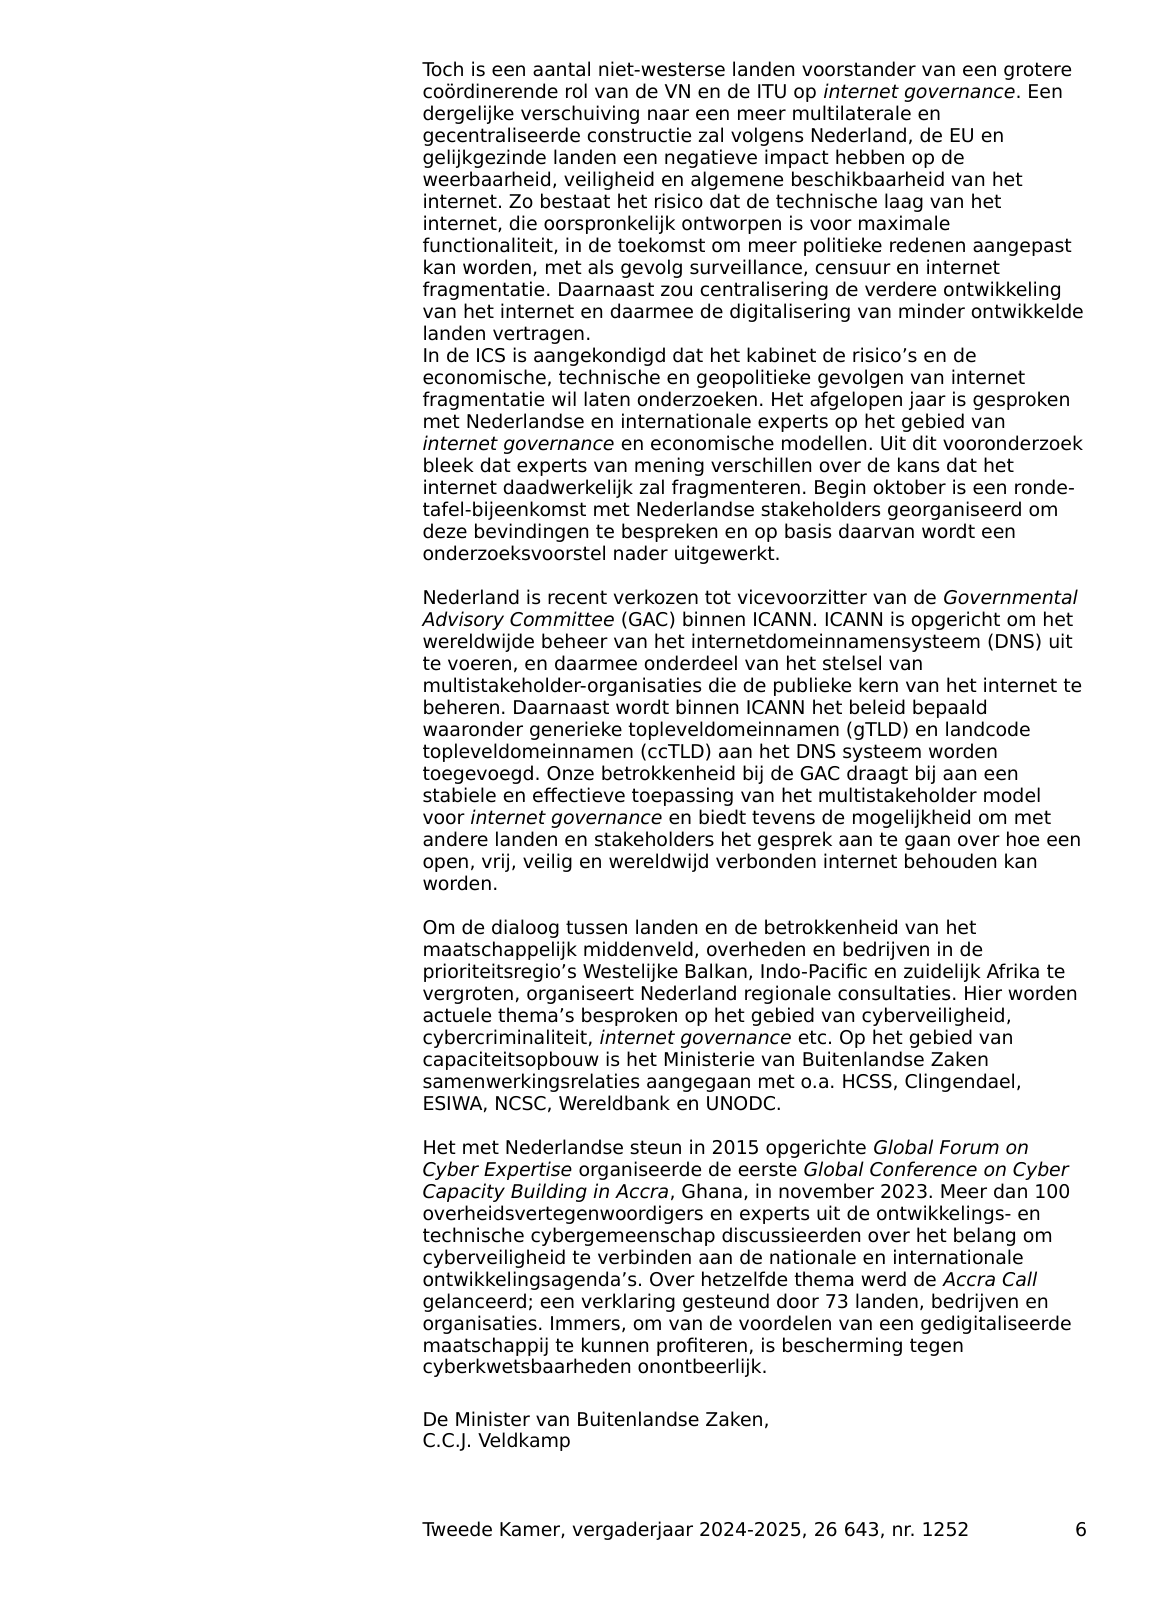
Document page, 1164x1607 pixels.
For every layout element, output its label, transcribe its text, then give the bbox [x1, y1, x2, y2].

text Om de dialoog tussen landen en de betrokkenheid van het maatschappelijk middenveld, overheden en bedrijven in de prioriteitsregio’s Westelijke Balkan, Indo-Pacific en zuidelijk Afrika te vergroten, organiseert Nederland regionale consultaties. Hier worden actuele thema’s besproken op het gebied van cyberveiligheid, cybercriminaliteit, internet governance etc. Op het gebied van capaciteitsopbouw is het Ministerie van Buitenlandse Zaken samenwerkingsrelaties aangegaan met o.a. HCSS, Clingendael, ESIWA, NCSC, Wereldbank en UNODC. [422, 917, 1087, 1114]
text In de ICS is aangekondigd dat het kabinet de risico’s en de economische, technische en geopolitieke gevolgen van internet fragmentatie wil laten onderzoeken. Het afgelopen jaar is gesproken met Nederlandse en internationale experts op het gebied van internet governance en economische modellen. Uit dit vooronderzoek bleek dat experts van mening verschillen over de kans dat het internet daadwerkelijk zal fragmenteren. Begin oktober is een ronde-tafel-bijeenkomst met Nederlandse stakeholders georganiseerd om deze bevindingen te bespreken en op basis daarvan wordt een onderzoeksvoorstel nader uitgewerkt. [422, 345, 1087, 564]
text Het met Nederlandse steun in 2015 opgerichte Global Forum on Cyber Expertise organiseerde de eerste Global Conference on Cyber Capacity Building in Accra, Ghana, in november 2023. Meer dan 100 overheidsvertegenwoordigers en experts uit de ontwikkelings- en technische cybergemeenschap discussieerden over het belang om cyberveiligheid te verbinden aan de nationale en internationale ontwikkelingsagenda’s. Over hetzelfde thema werd de Accra Call gelanceerd; een verklaring gesteund door 73 landen, bedrijven en organisaties. Immers, om van de voordelen van een gedigitaliseerde maatschappij te kunnen profiteren, is bescherming tegen cyberkwetsbaarheden onontbeerlijk. [422, 1137, 1087, 1378]
text Nederland is recent verkozen tot vicevoorzitter van de Governmental Advisory Committee (GAC) binnen ICANN. ICANN is opgericht om het wereldwijde beheer van het internetdomeinnamensysteem (DNS) uit te voeren, en daarmee onderdeel van het stelsel van multistakeholder-organisaties die de publieke kern van het internet te beheren. Daarnaast wordt binnen ICANN het beleid bepaald waaronder generieke topleveldomeinnamen (gTLD) en landcode topleveldomeinnamen (ccTLD) aan het DNS systeem worden toegevoegd. Onze betrokkenheid bij de GAC draagt bij aan een stabiele en effectieve toepassing van het multistakeholder model voor internet governance en biedt tevens de mogelijkheid om met andere landen en stakeholders het gesprek aan te gaan over hoe een open, vrij, veilig en wereldwijd verbonden internet behouden kan worden. [422, 587, 1087, 894]
text De Minister van Buitenlandse Zaken, C.C.J. Veldkamp [422, 1408, 1087, 1452]
text Toch is een aantal niet-westerse landen voorstander van een grotere coördinerende rol van de VN en de ITU op internet governance. Een dergelijke verschuiving naar een meer multilaterale en gecentraliseerde constructie zal volgens Nederland, de EU en gelijkgezinde landen een negatieve impact hebben op de weerbaarheid, veiligheid en algemene beschikbaarheid van het internet. Zo bestaat het risico dat de technische laag van het internet, die oorspronkelijk ontworpen is voor maximale functionaliteit, in de toekomst om meer politieke redenen aangepast kan worden, met als gevolg surveillance, censuur en internet fragmentatie. Daarnaast zou centralisering de verdere ontwikkeling van het internet en daarmee de digitalisering van minder ontwikkelde landen vertragen. [422, 59, 1087, 345]
